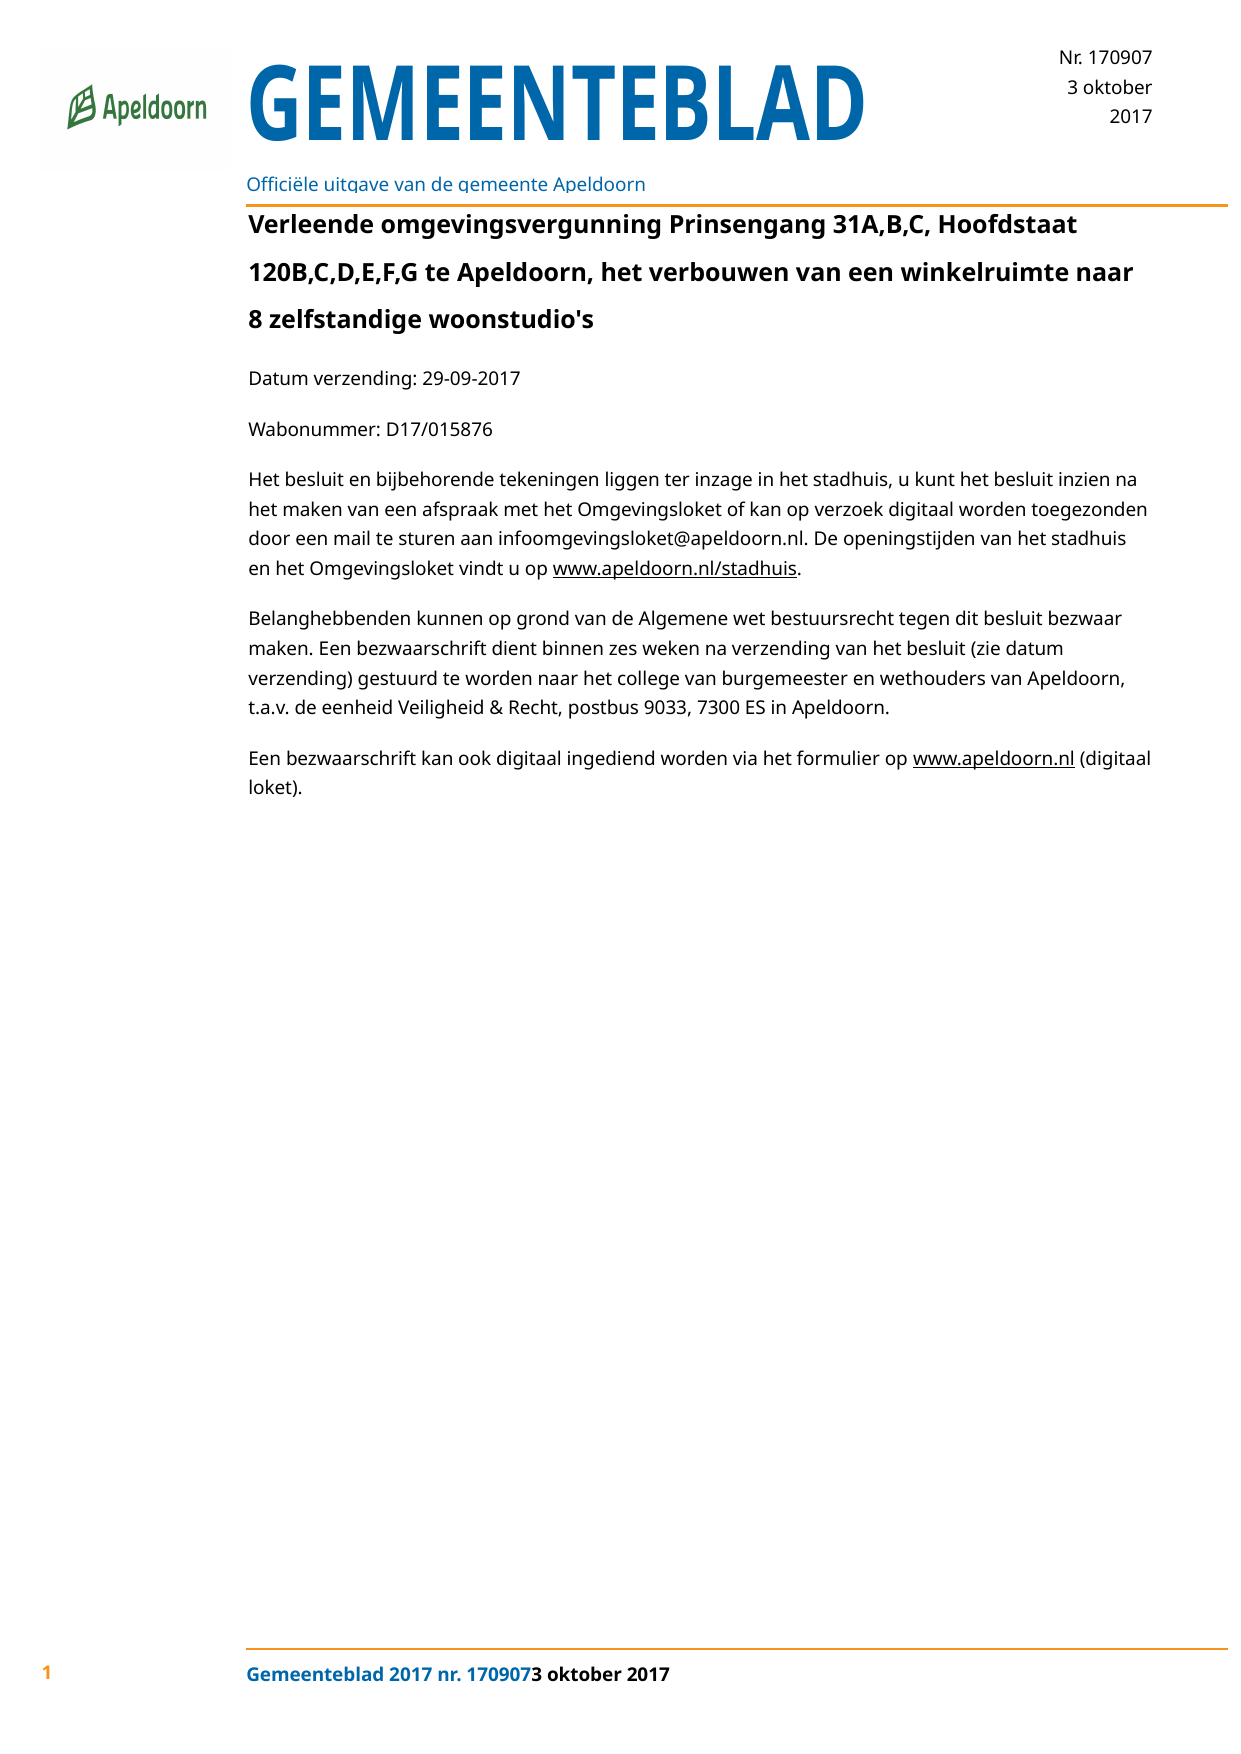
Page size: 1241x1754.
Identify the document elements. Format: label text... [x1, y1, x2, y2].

text Verleende omgevingsvergunning Prinsengang 31A,B,C, Hoofdstaat 120B,C,D,E,F,G te Apeldoorn, het verbouwen van een winkelruimte naar 8 zelfstandige woonstudio's [248, 207, 1152, 336]
text Wabonummer: D17/015876 [248, 416, 1152, 442]
text Datum verzending: 29-09-2017 [248, 366, 1152, 391]
text Het besluit en bijbehorende tekeningen liggen ter inzage in het stadhuis, u kunt het besluit inzien na het maken van een afspraak met het Omgevingsloket of kan op verzoek digitaal worden toegezonden door een mail te sturen aan infoomgevingsloket@apeldoorn.nl. De openingstijden van het stadhuis en het Omgevingsloket vindt u op www.apeldoorn.nl/stadhuis. [248, 466, 1152, 581]
picture [41, 47, 231, 172]
text Een bezwaarschrift kan ook digitaal ingediend worden via het formulier op www.apeldoorn.nl (digitaal loket). [248, 745, 1152, 800]
text Belanghebbenden kunnen op grond van de Algemene wet bestuursrecht tegen dit besluit bezwaar maken. Een bezwaarschrift dient binnen zes weken na verzending van het besluit (zie datum verzending) gestuurd te worden naar het college van burgemeester en wethouders van Apeldoorn, t.a.v. de eenheid Veiligheid & Recht, postbus 9033, 7300 ES in Apeldoorn. [248, 606, 1152, 720]
